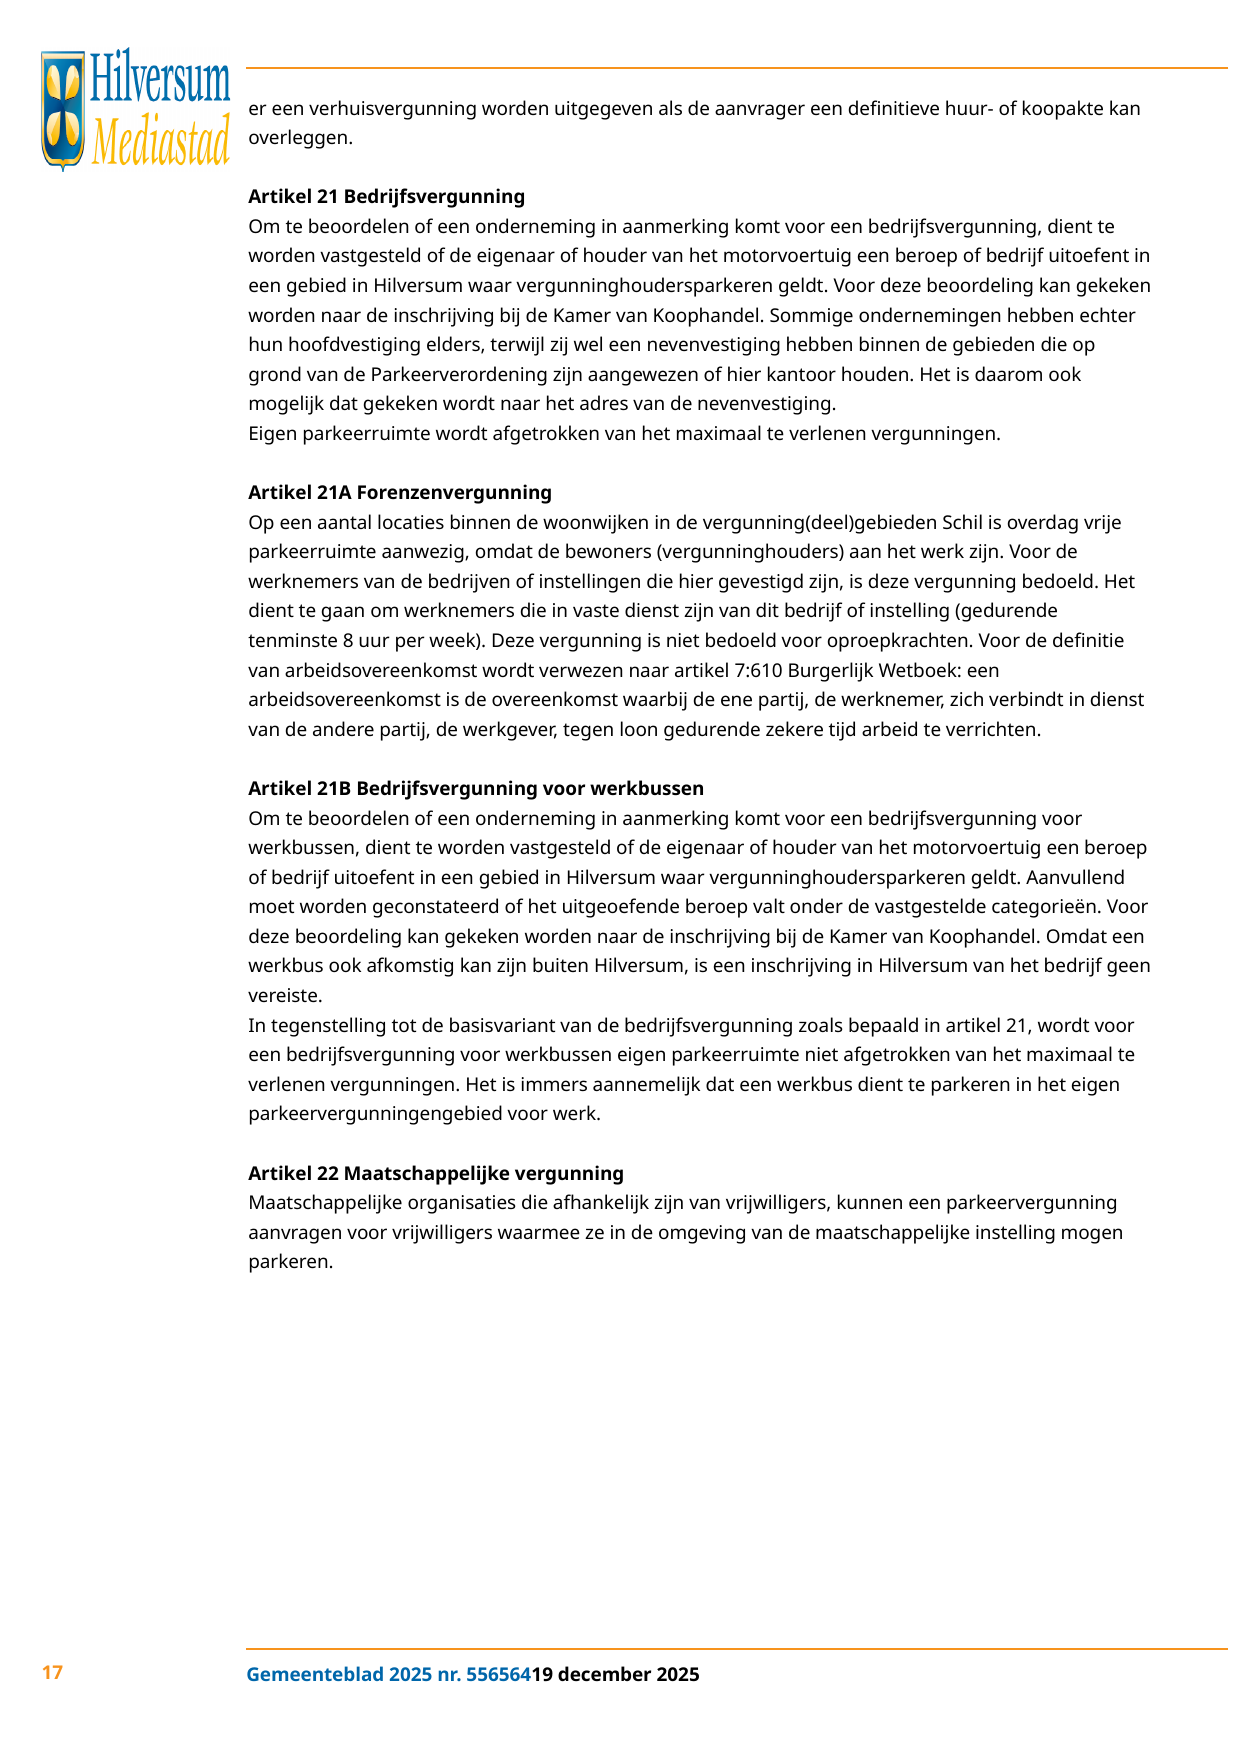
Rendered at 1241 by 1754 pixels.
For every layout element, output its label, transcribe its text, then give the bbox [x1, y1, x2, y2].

text er een verhuisvergunning worden uitgegeven als de aanvrager een definitieve huur- of koopakte kan overleggen. [248, 95, 1152, 150]
text In tegenstelling tot de basisvariant van de bedrijfsvergunning zoals bepaald in artikel 21, wordt voor een bedrijfsvergunning voor werkbussen eigen parkeerruimte niet afgetrokken van het maximaal te verlenen vergunningen. Het is immers aannemelijk dat een werkbus dient te parkeren in het eigen parkeervergunningengebied voor werk. [248, 1012, 1152, 1126]
picture [41, 47, 231, 172]
text Om te beoordelen of een onderneming in aanmerking komt voor een bedrijfsvergunning, dient te worden vastgesteld of de eigenaar of houder van het motorvoertuig een beroep of bedrijf uitoefent in een gebied in Hilversum waar vergunninghoudersparkeren geldt. Voor deze beoordeling kan gekeken worden naar de inschrijving bij de Kamer van Koophandel. Sommige ondernemingen hebben echter hun hoofdvestiging elders, terwijl zij wel een nevenvestiging hebben binnen de gebieden die op grond van de Parkeerverordening zijn aangewezen of hier kantoor houden. Het is daarom ook mogelijk dat gekeken wordt naar het adres van de nevenvestiging. [248, 213, 1152, 416]
text Artikel 21B Bedrijfsvergunning voor werkbussen [248, 775, 1152, 801]
text Eigen parkeerruimte wordt afgetrokken van het maximaal te verlenen vergunningen. [248, 420, 1152, 446]
text Artikel 21 Bedrijfsvergunning [248, 183, 1152, 209]
text Artikel 21A Forenzenvergunning [248, 479, 1152, 505]
text Artikel 22 Maatschappelijke vergunning [248, 1160, 1152, 1186]
text Op een aantal locaties binnen de woonwijken in de vergunning(deel)gebieden Schil is overdag vrije parkeerruimte aanwezig, omdat de bewoners (vergunninghouders) aan het werk zijn. Voor de werknemers van de bedrijven of instellingen die hier gevestigd zijn, is deze vergunning bedoeld. Het dient te gaan om werknemers die in vaste dienst zijn van dit bedrijf of instelling (gedurende tenminste 8 uur per week). Deze vergunning is niet bedoeld voor oproepkrachten. Voor de definitie van arbeidsovereenkomst wordt verwezen naar artikel 7:610 Burgerlijk Wetboek: een arbeidsovereenkomst is de overeenkomst waarbij de ene partij, de werknemer, zich verbindt in dienst van de andere partij, de werkgever, tegen loon gedurende zekere tijd arbeid te verrichten. [248, 509, 1152, 742]
text Maatschappelijke organisaties die afhankelijk zijn van vrijwilligers, kunnen een parkeervergunning aanvragen voor vrijwilligers waarmee ze in de omgeving van de maatschappelijke instelling mogen parkeren. [248, 1189, 1152, 1274]
text Om te beoordelen of een onderneming in aanmerking komt voor een bedrijfsvergunning voor werkbussen, dient te worden vastgesteld of de eigenaar of houder van het motorvoertuig een beroep of bedrijf uitoefent in een gebied in Hilversum waar vergunninghoudersparkeren geldt. Aanvullend moet worden geconstateerd of het uitgeoefende beroep valt onder de vastgestelde categorieën. Voor deze beoordeling kan gekeken worden naar de inschrijving bij de Kamer van Koophandel. Omdat een werkbus ook afkomstig kan zijn buiten Hilversum, is een inschrijving in Hilversum van het bedrijf geen vereiste. [248, 805, 1152, 1008]
